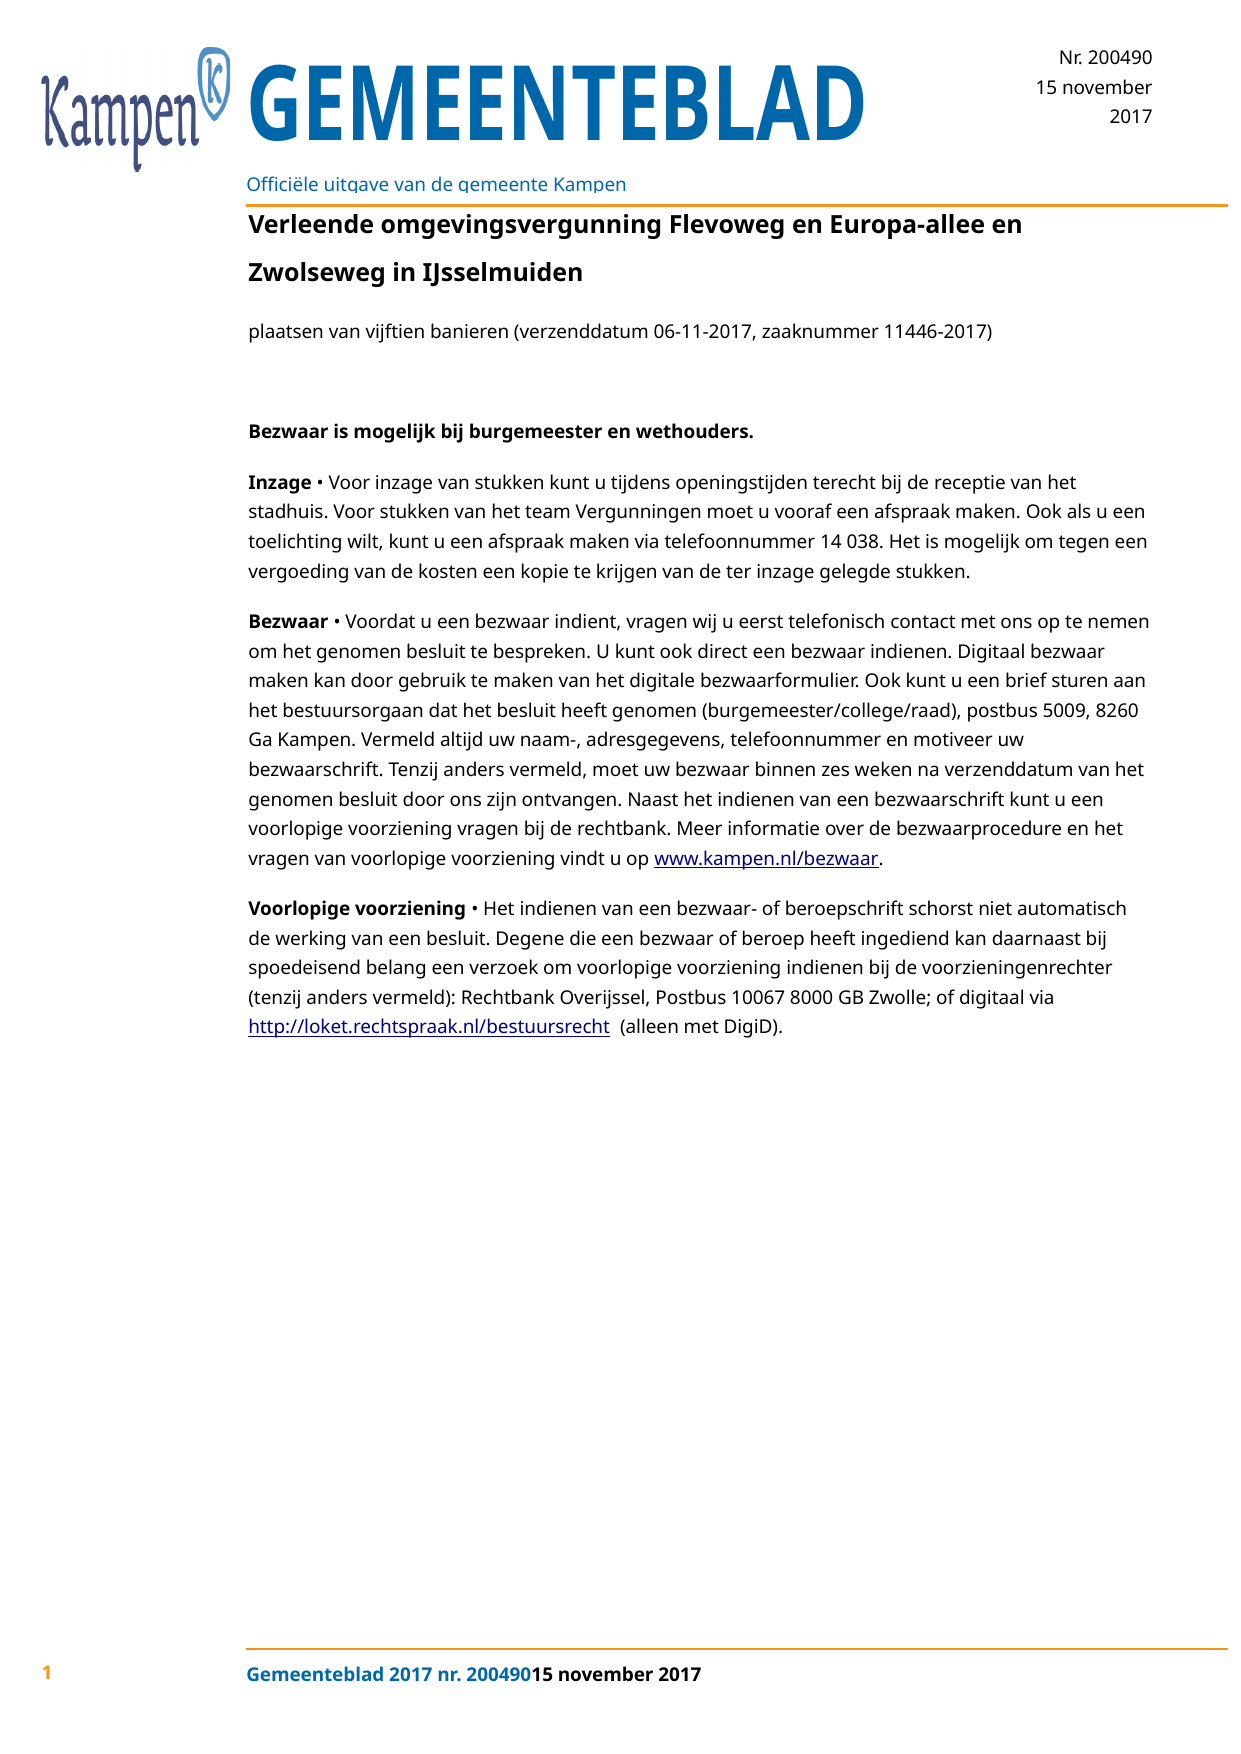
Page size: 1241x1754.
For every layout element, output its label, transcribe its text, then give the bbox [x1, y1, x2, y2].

text Bezwaar • Voordat u een bezwaar indient, vragen wij u eerst telefonisch contact met ons op te nemen om het genomen besluit te bespreken. U kunt ook direct een bezwaar indienen. Digitaal bezwaar maken kan door gebruik te maken van het digitale bezwaarformulier. Ook kunt u een brief sturen aan het bestuursorgaan dat het besluit heeft genomen (burgemeester/college/raad), postbus 5009, 8260 Ga Kampen. Vermeld altijd uw naam-, adresgegevens, telefoonnummer en motiveer uw bezwaarschrift. Tenzij anders vermeld, moet uw bezwaar binnen zes weken na verzenddatum van het genomen besluit door ons zijn ontvangen. Naast het indienen van een bezwaarschrift kunt u een voorlopige voorziening vragen bij de rechtbank. Meer informatie over de bezwaarprocedure en het vragen van voorlopige voorziening vindt u op www.kampen.nl/bezwaar. [248, 608, 1152, 871]
text Voorlopige voorziening • Het indienen van een bezwaar- of beroepschrift schorst niet automatisch de werking van een besluit. Degene die een bezwaar of beroep heeft ingediend kan daarnaast bij spoedeisend belang een verzoek om voorlopige voorziening indienen bij de voorzieningenrechter (tenzij anders vermeld): Rechtbank Overijssel, Postbus 10067 8000 GB Zwolle; of digitaal via http://loket.rechtspraak.nl/bestuursrecht (alleen met DigiD). [248, 895, 1152, 1039]
text Inzage • Voor inzage van stukken kunt u tijdens openingstijden terecht bij de receptie van het stadhuis. Voor stukken van het team Vergunningen moet u vooraf een afspraak maken. Ook als u een toelichting wilt, kunt u een afspraak maken via telefoonnummer 14 038. Het is mogelijk om tegen een vergoeding van de kosten een kopie te krijgen van de ter inzage gelegde stukken. [248, 469, 1152, 584]
picture [41, 47, 231, 172]
text plaatsen van vijftien banieren (verzenddatum 06-11-2017, zaaknummer 11446-2017) [248, 318, 1152, 344]
text Verleende omgevingsvergunning Flevoweg en Europa-allee en Zwolseweg in IJsselmuiden [248, 207, 1152, 288]
text Bezwaar is mogelijk bij burgemeester en wethouders. [248, 419, 1152, 444]
